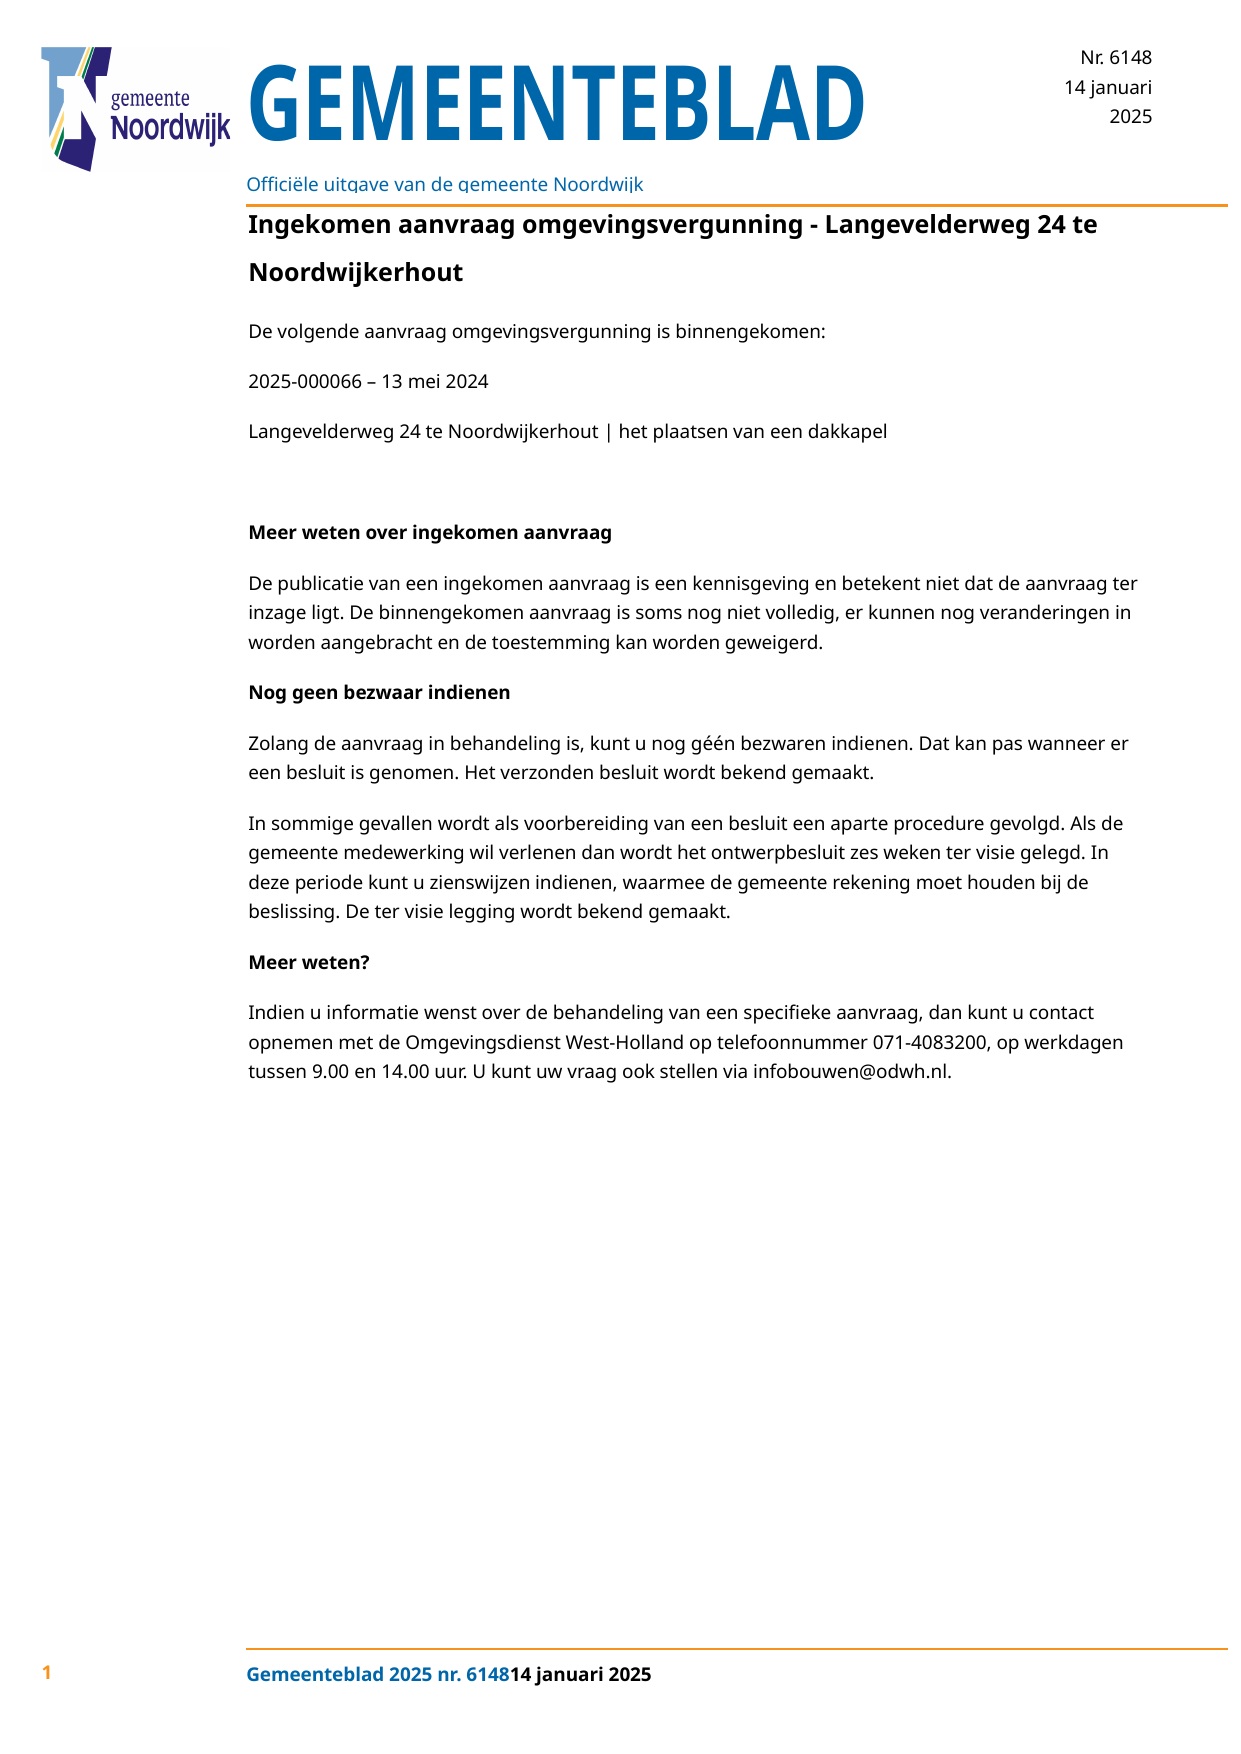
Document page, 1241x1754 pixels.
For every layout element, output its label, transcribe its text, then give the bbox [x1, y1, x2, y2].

text De volgende aanvraag omgevingsvergunning is binnengekomen: [248, 318, 1152, 344]
text Langevelderweg 24 te Noordwijkerhout | het plaatsen van een dakkapel [248, 419, 1152, 444]
text Meer weten over ingekomen aanvraag [248, 519, 1152, 545]
text Meer weten? [248, 949, 1152, 975]
text Zolang de aanvraag in behandeling is, kunt u nog géén bezwaren indienen. Dat kan pas wanneer er een besluit is genomen. Het verzonden besluit wordt bekend gemaakt. [248, 730, 1152, 785]
text In sommige gevallen wordt als voorbereiding van een besluit een aparte procedure gevolgd. Als de gemeente medewerking wil verlenen dan wordt het ontwerpbesluit zes weken ter visie gelegd. In deze periode kunt u zienswijzen indienen, waarmee de gemeente rekening moet houden bij de beslissing. De ter visie legging wordt bekend gemaakt. [248, 810, 1152, 924]
text De publicatie van een ingekomen aanvraag is een kennisgeving en betekent niet dat de aanvraag ter inzage ligt. De binnengekomen aanvraag is soms nog niet volledig, er kunnen nog veranderingen in worden aangebracht en de toestemming kan worden geweigerd. [248, 570, 1152, 655]
text 2025-000066 – 13 mei 2024 [248, 368, 1152, 394]
text Indien u informatie wenst over de behandeling van een specifieke aanvraag, dan kunt u contact opnemen met de Omgevingsdienst West-Holland op telefoonnummer 071-4083200, op werkdagen tussen 9.00 en 14.00 uur. U kunt uw vraag ook stellen via infobouwen@odwh.nl. [248, 999, 1152, 1084]
text Ingekomen aanvraag omgevingsvergunning - Langevelderweg 24 te Noordwijkerhout [248, 207, 1152, 288]
text Nog geen bezwaar indienen [248, 679, 1152, 705]
picture [41, 47, 231, 172]
